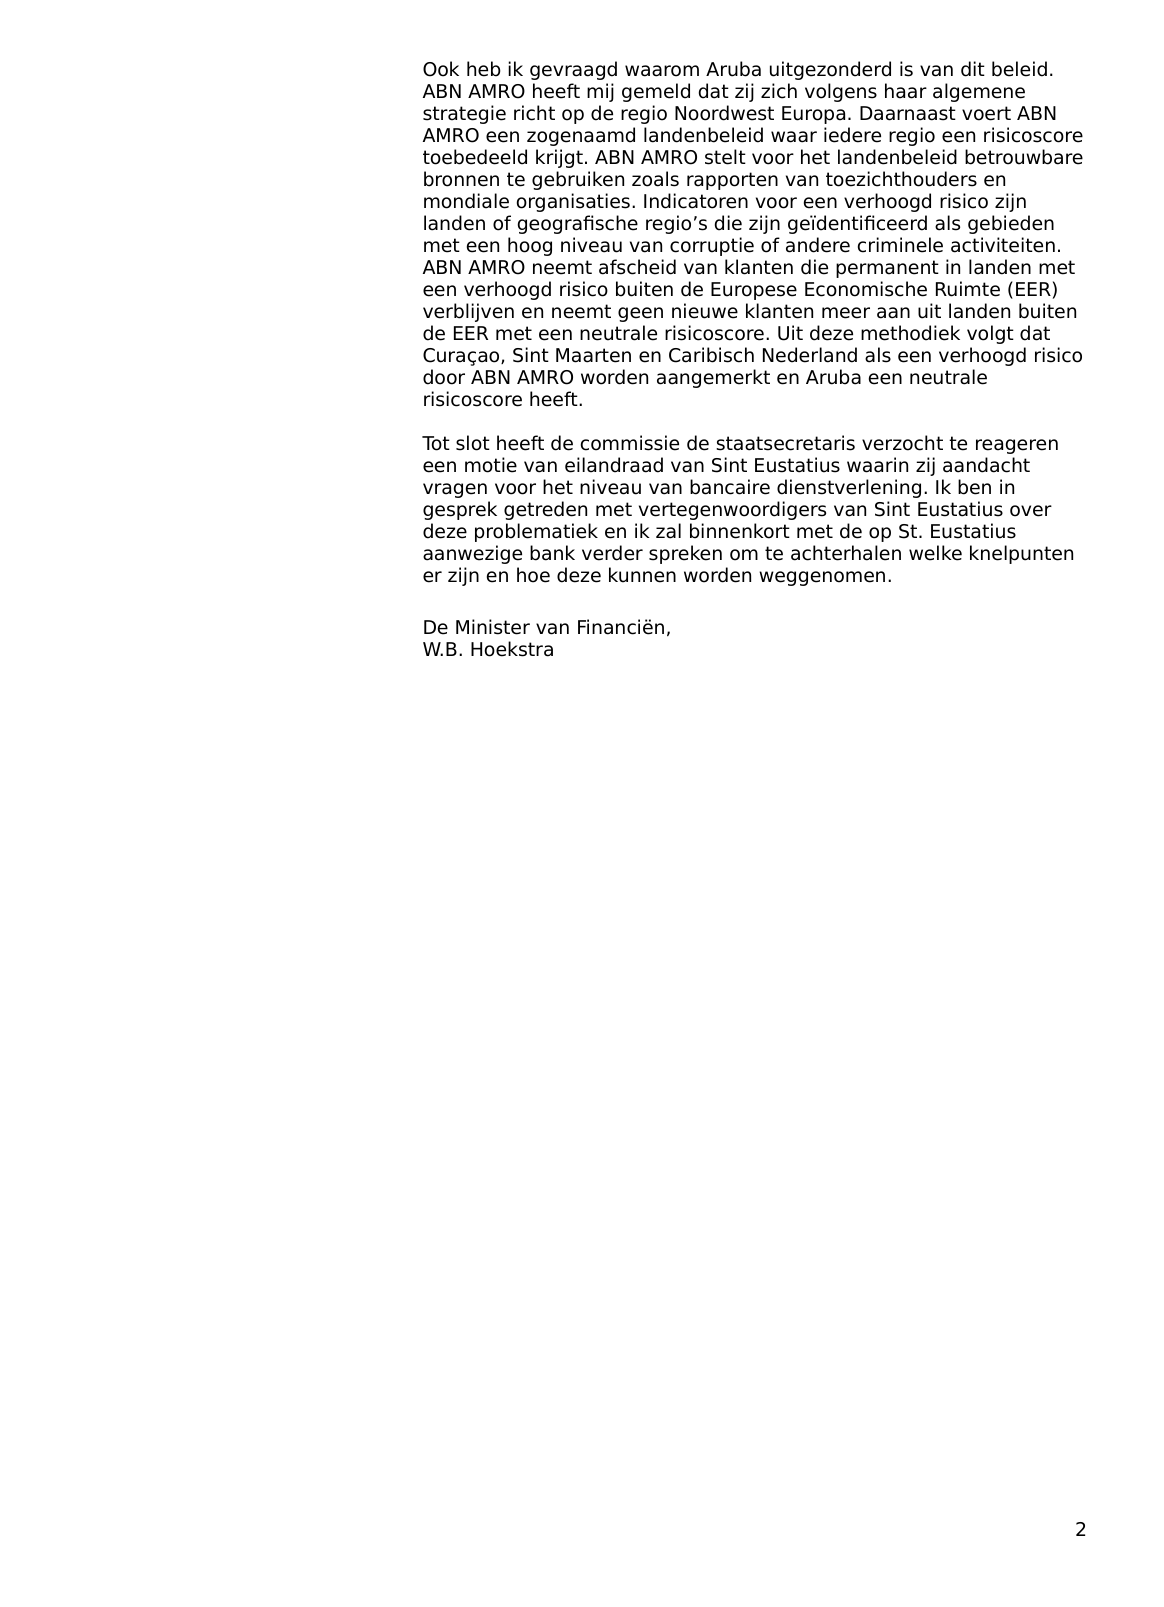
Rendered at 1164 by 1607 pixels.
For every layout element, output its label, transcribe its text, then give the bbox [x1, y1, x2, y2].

text Tot slot heeft de commissie de staatsecretaris verzocht te reageren een motie van eilandraad van Sint Eustatius waarin zij aandacht vragen voor het niveau van bancaire dienstverlening. Ik ben in gesprek getreden met vertegenwoordigers van Sint Eustatius over deze problematiek en ik zal binnenkort met de op St. Eustatius aanwezige bank verder spreken om te achterhalen welke knelpunten er zijn en hoe deze kunnen worden weggenomen. [422, 433, 1087, 587]
text Ook heb ik gevraagd waarom Aruba uitgezonderd is van dit beleid. ABN AMRO heeft mij gemeld dat zij zich volgens haar algemene strategie richt op de regio Noordwest Europa. Daarnaast voert ABN AMRO een zogenaamd landenbeleid waar iedere regio een risicoscore toebedeeld krijgt. ABN AMRO stelt voor het landenbeleid betrouwbare bronnen te gebruiken zoals rapporten van toezichthouders en mondiale organisaties. Indicatoren voor een verhoogd risico zijn landen of geografische regio’s die zijn geïdentificeerd als gebieden met een hoog niveau van corruptie of andere criminele activiteiten. ABN AMRO neemt afscheid van klanten die permanent in landen met een verhoogd risico buiten de Europese Economische Ruimte (EER) verblijven en neemt geen nieuwe klanten meer aan uit landen buiten de EER met een neutrale risicoscore. Uit deze methodiek volgt dat Curaçao, Sint Maarten en Caribisch Nederland als een verhoogd risico door ABN AMRO worden aangemerkt en Aruba een neutrale risicoscore heeft. [422, 59, 1087, 411]
text De Minister van Financiën, W.B. Hoekstra [422, 617, 1087, 661]
